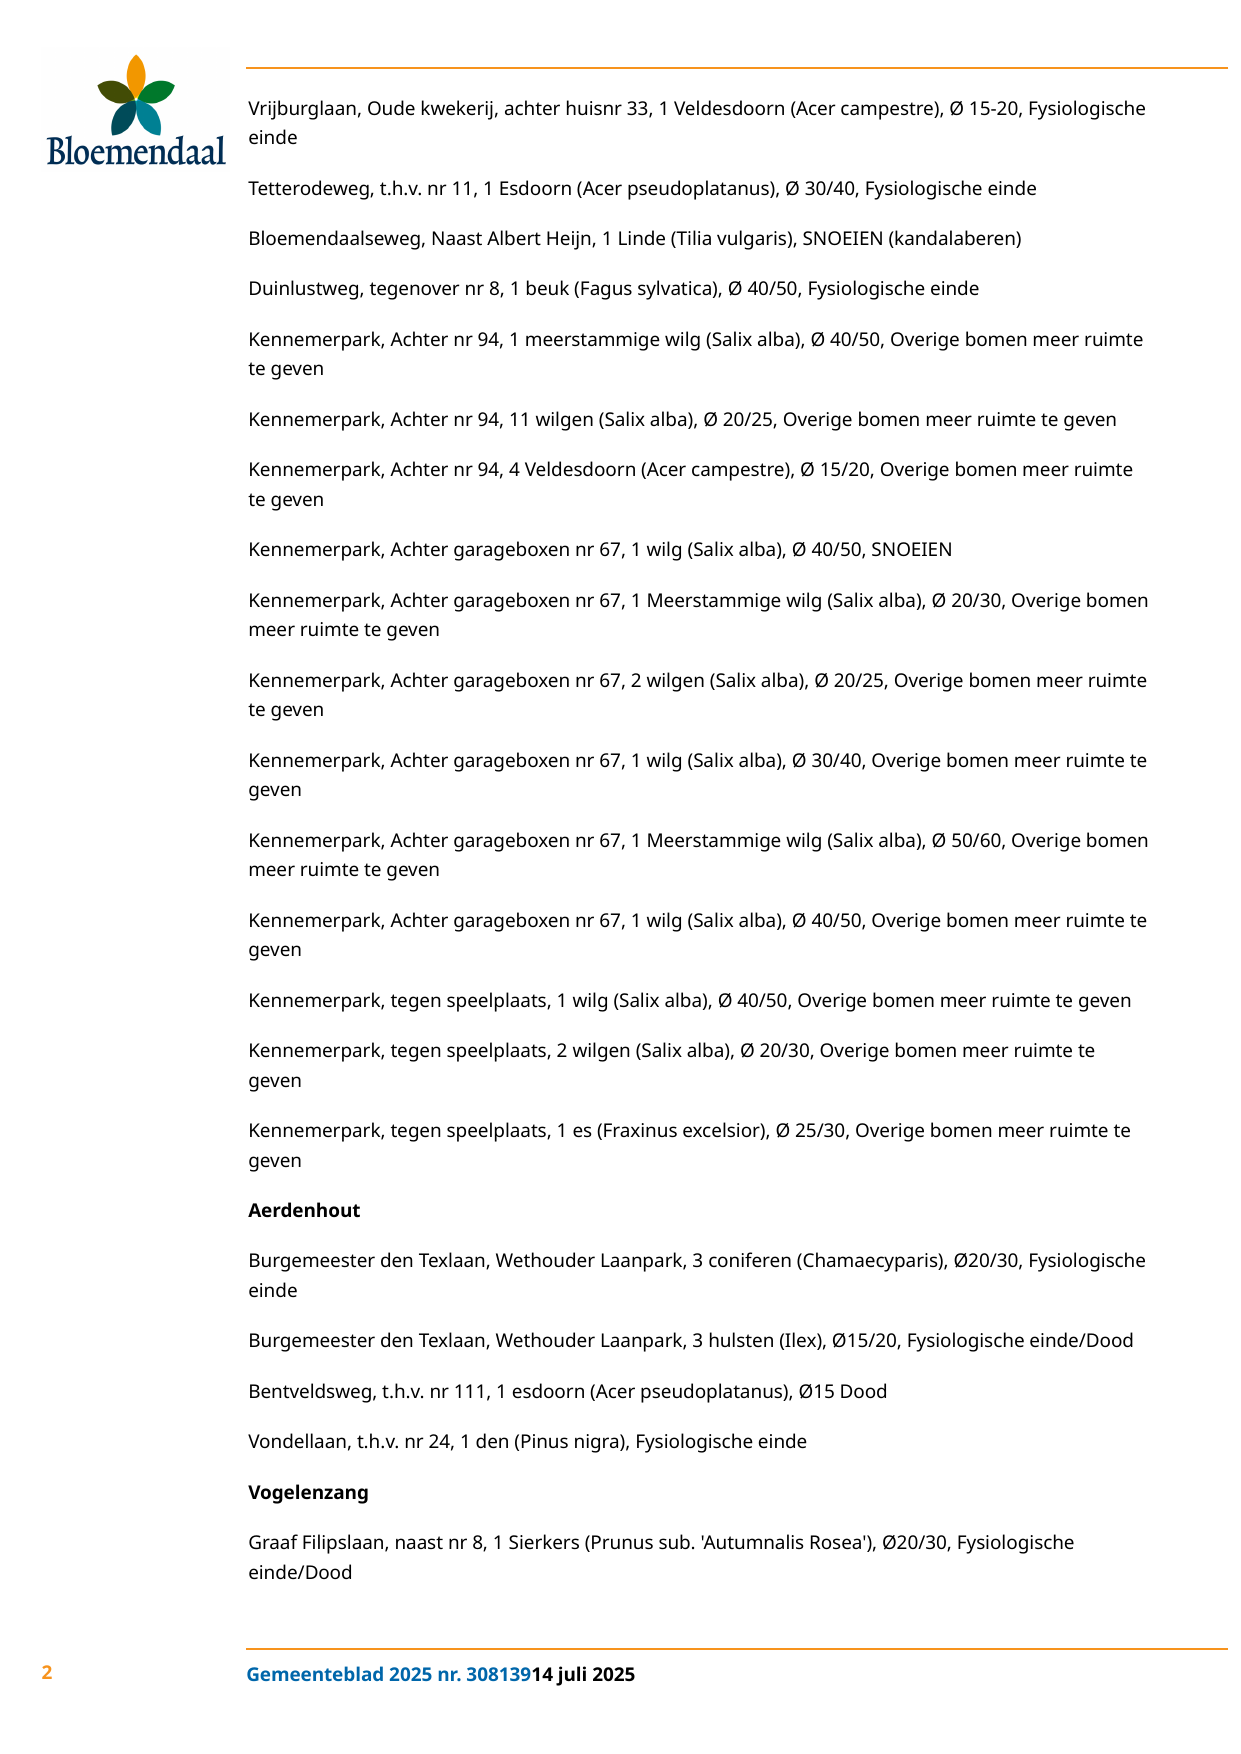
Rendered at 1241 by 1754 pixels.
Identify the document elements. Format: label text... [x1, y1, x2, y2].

text Kennemerpark, Achter garageboxen nr 67, 1 wilg (Salix alba), Ø 30/40, Overige bomen meer ruimte te geven [248, 747, 1152, 802]
text Kennemerpark, Achter garageboxen nr 67, 1 Meerstammige wilg (Salix alba), Ø 20/30, Overige bomen meer ruimte te geven [248, 587, 1152, 642]
text Kennemerpark, Achter garageboxen nr 67, 1 wilg (Salix alba), Ø 40/50, SNOEIEN [248, 536, 1152, 562]
text Kennemerpark, Achter garageboxen nr 67, 2 wilgen (Salix alba), Ø 20/25, Overige bomen meer ruimte te geven [248, 667, 1152, 722]
text Kennemerpark, Achter nr 94, 1 meerstammige wilg (Salix alba), Ø 40/50, Overige bomen meer ruimte te geven [248, 326, 1152, 381]
text Bloemendaalseweg, Naast Albert Heijn, 1 Linde (Tilia vulgaris), SNOEIEN (kandalaberen) [248, 225, 1152, 251]
text Vrijburglaan, Oude kwekerij, achter huisnr 33, 1 Veldesdoorn (Acer campestre), Ø 15-20, Fysiologische einde [248, 95, 1152, 150]
text Vondellaan, t.h.v. nr 24, 1 den (Pinus nigra), Fysiologische einde [248, 1428, 1152, 1454]
text Burgemeester den Texlaan, Wethouder Laanpark, 3 hulsten (Ilex), Ø15/20, Fysiologische einde/Dood [248, 1328, 1152, 1353]
text Kennemerpark, Achter garageboxen nr 67, 1 Meerstammige wilg (Salix alba), Ø 50/60, Overige bomen meer ruimte te geven [248, 827, 1152, 882]
text Duinlustweg, tegenover nr 8, 1 beuk (Fagus sylvatica), Ø 40/50, Fysiologische einde [248, 276, 1152, 301]
text Bentveldsweg, t.h.v. nr 111, 1 esdoorn (Acer pseudoplatanus), Ø15 Dood [248, 1378, 1152, 1404]
text Kennemerpark, Achter garageboxen nr 67, 1 wilg (Salix alba), Ø 40/50, Overige bomen meer ruimte te geven [248, 907, 1152, 962]
text Tetterodeweg, t.h.v. nr 11, 1 Esdoorn (Acer pseudoplatanus), Ø 30/40, Fysiologische einde [248, 175, 1152, 201]
picture [41, 47, 231, 172]
text Kennemerpark, tegen speelplaats, 1 es (Fraxinus excelsior), Ø 25/30, Overige bomen meer ruimte te geven [248, 1117, 1152, 1173]
text Burgemeester den Texlaan, Wethouder Laanpark, 3 coniferen (Chamaecyparis), Ø20/30, Fysiologische einde [248, 1248, 1152, 1303]
text Vogelenzang [248, 1479, 1152, 1505]
text Kennemerpark, Achter nr 94, 11 wilgen (Salix alba), Ø 20/25, Overige bomen meer ruimte te geven [248, 406, 1152, 432]
text Kennemerpark, Achter nr 94, 4 Veldesdoorn (Acer campestre), Ø 15/20, Overige bomen meer ruimte te geven [248, 456, 1152, 512]
text Graaf Filipslaan, naast nr 8, 1 Sierkers (Prunus sub. 'Autumnalis Rosea'), Ø20/30, Fysiologische einde/Dood [248, 1529, 1152, 1585]
text Kennemerpark, tegen speelplaats, 2 wilgen (Salix alba), Ø 20/30, Overige bomen meer ruimte te geven [248, 1037, 1152, 1093]
text Aerdenhout [248, 1197, 1152, 1223]
text Kennemerpark, tegen speelplaats, 1 wilg (Salix alba), Ø 40/50, Overige bomen meer ruimte te geven [248, 987, 1152, 1013]
